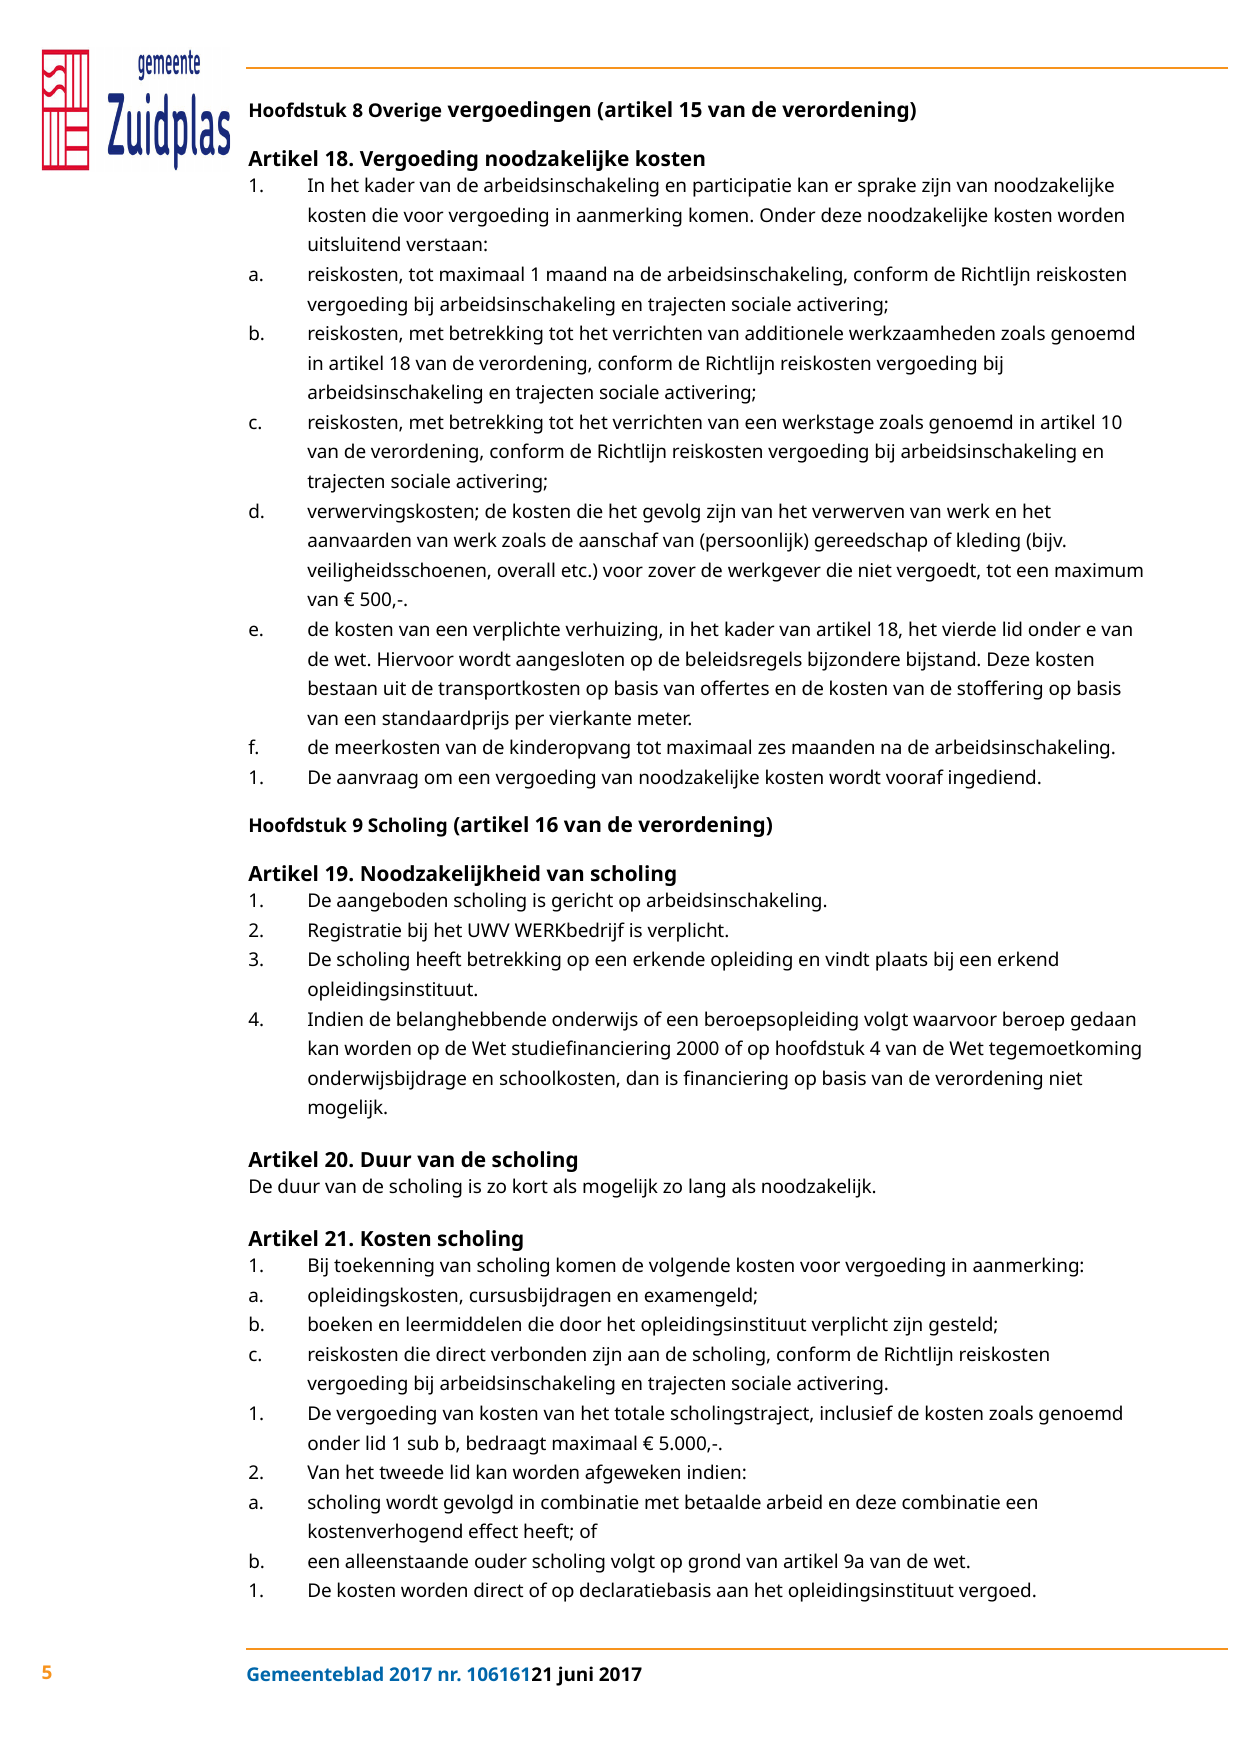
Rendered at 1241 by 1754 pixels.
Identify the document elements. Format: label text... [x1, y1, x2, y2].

list Bij toekenning van scholing komen de volgende kosten voor vergoeding in aanmerking: [248, 1252, 1152, 1278]
text Hoofdstuk 9 Scholing (artikel 16 van de verordening) [248, 810, 1152, 838]
list opleidingskosten, cursusbijdragen en examengeld; [248, 1282, 1152, 1308]
list De aangeboden scholing is gericht op arbeidsinschakeling. [248, 887, 1152, 913]
list reiskosten, met betrekking tot het verrichten van een werkstage zoals genoemd in artikel 10 van de verordening, conform de Richtlijn reiskosten vergoeding bij arbeidsinschakeling en trajecten sociale activering; [248, 409, 1152, 494]
list De aanvraag om een vergoeding van noodzakelijke kosten wordt vooraf ingediend. [248, 764, 1152, 790]
list De vergoeding van kosten van het totale scholingstraject, inclusief de kosten zoals genoemd onder lid 1 sub b, bedraagt maximaal € 5.000,-. [248, 1400, 1152, 1456]
list scholing wordt gevolgd in combinatie met betaalde arbeid en deze combinatie een kostenverhogend effect heeft; of [248, 1489, 1152, 1544]
text Artikel 18. Vergoeding noodzakelijke kosten [248, 144, 1152, 172]
list de meerkosten van de kinderopvang tot maximaal zes maanden na de arbeidsinschakeling. [248, 734, 1152, 760]
picture [41, 47, 231, 172]
list Registratie bij het UWV WERKbedrijf is verplicht. [248, 917, 1152, 943]
text Artikel 21. Kosten scholing [248, 1224, 1152, 1252]
list de kosten van een verplichte verhuizing, in het kader van artikel 18, het vierde lid onder e van de wet. Hiervoor wordt aangesloten op de beleidsregels bijzondere bijstand. Deze kosten bestaan uit de transportkosten op basis van offertes en de kosten van de stoffering op basis van een standaardprijs per vierkante meter. [248, 616, 1152, 731]
list een alleenstaande ouder scholing volgt op grond van artikel 9a van de wet. [248, 1548, 1152, 1574]
list verwervingskosten; de kosten die het gevolg zijn van het verwerven van werk en het aanvaarden van werk zoals de aanschaf van (persoonlijk) gereedschap of kleding (bijv. veiligheidsschoenen, overall etc.) voor zover de werkgever die niet vergoedt, tot een maximum van € 500,-. [248, 498, 1152, 612]
list Van het tweede lid kan worden afgeweken indien: [248, 1459, 1152, 1485]
list De scholing heeft betrekking op een erkende opleiding en vindt plaats bij een erkend opleidingsinstituut. [248, 947, 1152, 1002]
list Indien de belanghebbende onderwijs of een beroepsopleiding volgt waarvoor beroep gedaan kan worden op de Wet studiefinanciering 2000 of op hoofdstuk 4 van de Wet tegemoetkoming onderwijsbijdrage en schoolkosten, dan is financiering op basis van de verordening niet mogelijk. [248, 1006, 1152, 1120]
list In het kader van de arbeidsinschakeling en participatie kan er sprake zijn van noodzakelijke kosten die voor vergoeding in aanmerking komen. Onder deze noodzakelijke kosten worden uitsluitend verstaan: [248, 172, 1152, 257]
list De kosten worden direct of op declaratiebasis aan het opleidingsinstituut vergoed. [248, 1578, 1152, 1603]
list boeken en leermiddelen die door het opleidingsinstituut verplicht zijn gesteld; [248, 1311, 1152, 1337]
text Artikel 20. Duur van de scholing [248, 1145, 1152, 1173]
list reiskosten, met betrekking tot het verrichten van additionele werkzaamheden zoals genoemd in artikel 18 van de verordening, conform de Richtlijn reiskosten vergoeding bij arbeidsinschakeling en trajecten sociale activering; [248, 320, 1152, 405]
text Artikel 19. Noodzakelijkheid van scholing [248, 859, 1152, 887]
text Hoofdstuk 8 Overige vergoedingen (artikel 15 van de verordening) [248, 95, 1152, 123]
text De duur van de scholing is zo kort als mogelijk zo lang als noodzakelijk. [248, 1173, 1152, 1199]
list reiskosten, tot maximaal 1 maand na de arbeidsinschakeling, conform de Richtlijn reiskosten vergoeding bij arbeidsinschakeling en trajecten sociale activering; [248, 261, 1152, 317]
list reiskosten die direct verbonden zijn aan de scholing, conform de Richtlijn reiskosten vergoeding bij arbeidsinschakeling en trajecten sociale activering. [248, 1341, 1152, 1396]
